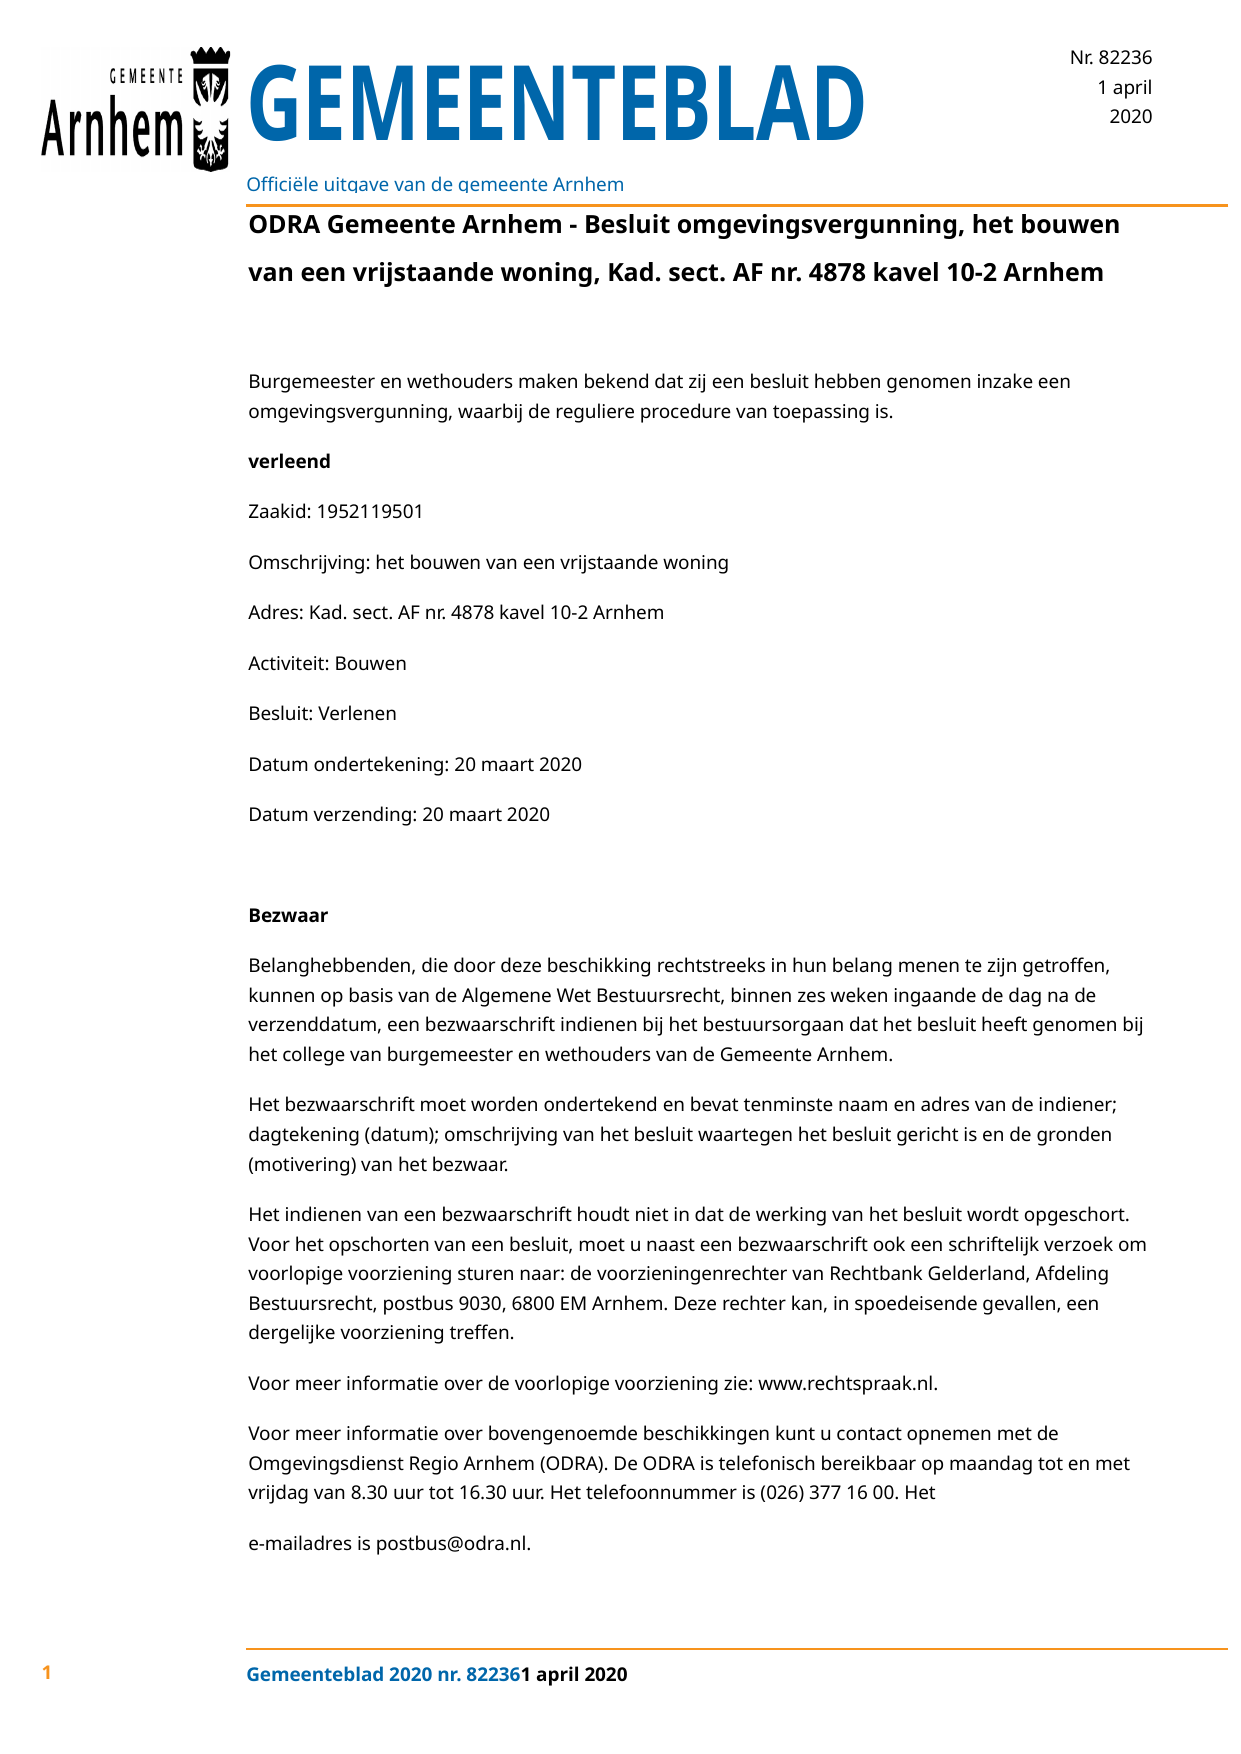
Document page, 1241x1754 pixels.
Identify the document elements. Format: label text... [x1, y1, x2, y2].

picture [41, 47, 231, 172]
text verleend [248, 448, 1152, 474]
text Datum ondertekening: 20 maart 2020 [248, 751, 1152, 777]
text e-mailadres is postbus@odra.nl. [248, 1530, 1152, 1556]
text Het bezwaarschrift moet worden ondertekend en bevat tenminste naam en adres van de indiener; dagtekening (datum); omschrijving van het besluit waartegen het besluit gericht is en de gronden (motivering) van het bezwaar. [248, 1092, 1152, 1177]
text Voor meer informatie over bovengenoemde beschikkingen kunt u contact opnemen met de Omgevingsdienst Regio Arnhem (ODRA). De ODRA is telefonisch bereikbaar op maandag tot en met vrijdag van 8.30 uur tot 16.30 uur. Het telefoonnummer is (026) 377 16 00. Het [248, 1420, 1152, 1505]
text ODRA Gemeente Arnhem - Besluit omgevingsvergunning, het bouwen van een vrijstaande woning, Kad. sect. AF nr. 4878 kavel 10-2 Arnhem [248, 207, 1152, 288]
text Adres: Kad. sect. AF nr. 4878 kavel 10-2 Arnhem [248, 599, 1152, 625]
text Activiteit: Bouwen [248, 650, 1152, 676]
text Burgemeester en wethouders maken bekend dat zij een besluit hebben genomen inzake een omgevingsvergunning, waarbij de reguliere procedure van toepassing is. [248, 368, 1152, 424]
text Omschrijving: het bouwen van een vrijstaande woning [248, 549, 1152, 575]
text Het indienen van een bezwaarschrift houdt niet in dat de werking van het besluit wordt opgeschort. Voor het opschorten van een besluit, moet u naast een bezwaarschrift ook een schriftelijk verzoek om voorlopige voorziening sturen naar: de voorzieningenrechter van Rechtbank Gelderland, Afdeling Bestuursrecht, postbus 9030, 6800 EM Arnhem. Deze rechter kan, in spoedeisende gevallen, een dergelijke voorziening treffen. [248, 1201, 1152, 1345]
text Voor meer informatie over de voorlopige voorziening zie: www.rechtspraak.nl. [248, 1370, 1152, 1396]
text Datum verzending: 20 maart 2020 [248, 801, 1152, 827]
text Zaakid: 1952119501 [248, 499, 1152, 524]
text Bezwaar [248, 902, 1152, 928]
text Besluit: Verlenen [248, 700, 1152, 726]
text Belanghebbenden, die door deze beschikking rechtstreeks in hun belang menen te zijn getroffen, kunnen op basis van de Algemene Wet Bestuursrecht, binnen zes weken ingaande de dag na de verzenddatum, een bezwaarschrift indienen bij het bestuursorgaan dat het besluit heeft genomen bij het college van burgemeester en wethouders van de Gemeente Arnhem. [248, 952, 1152, 1067]
